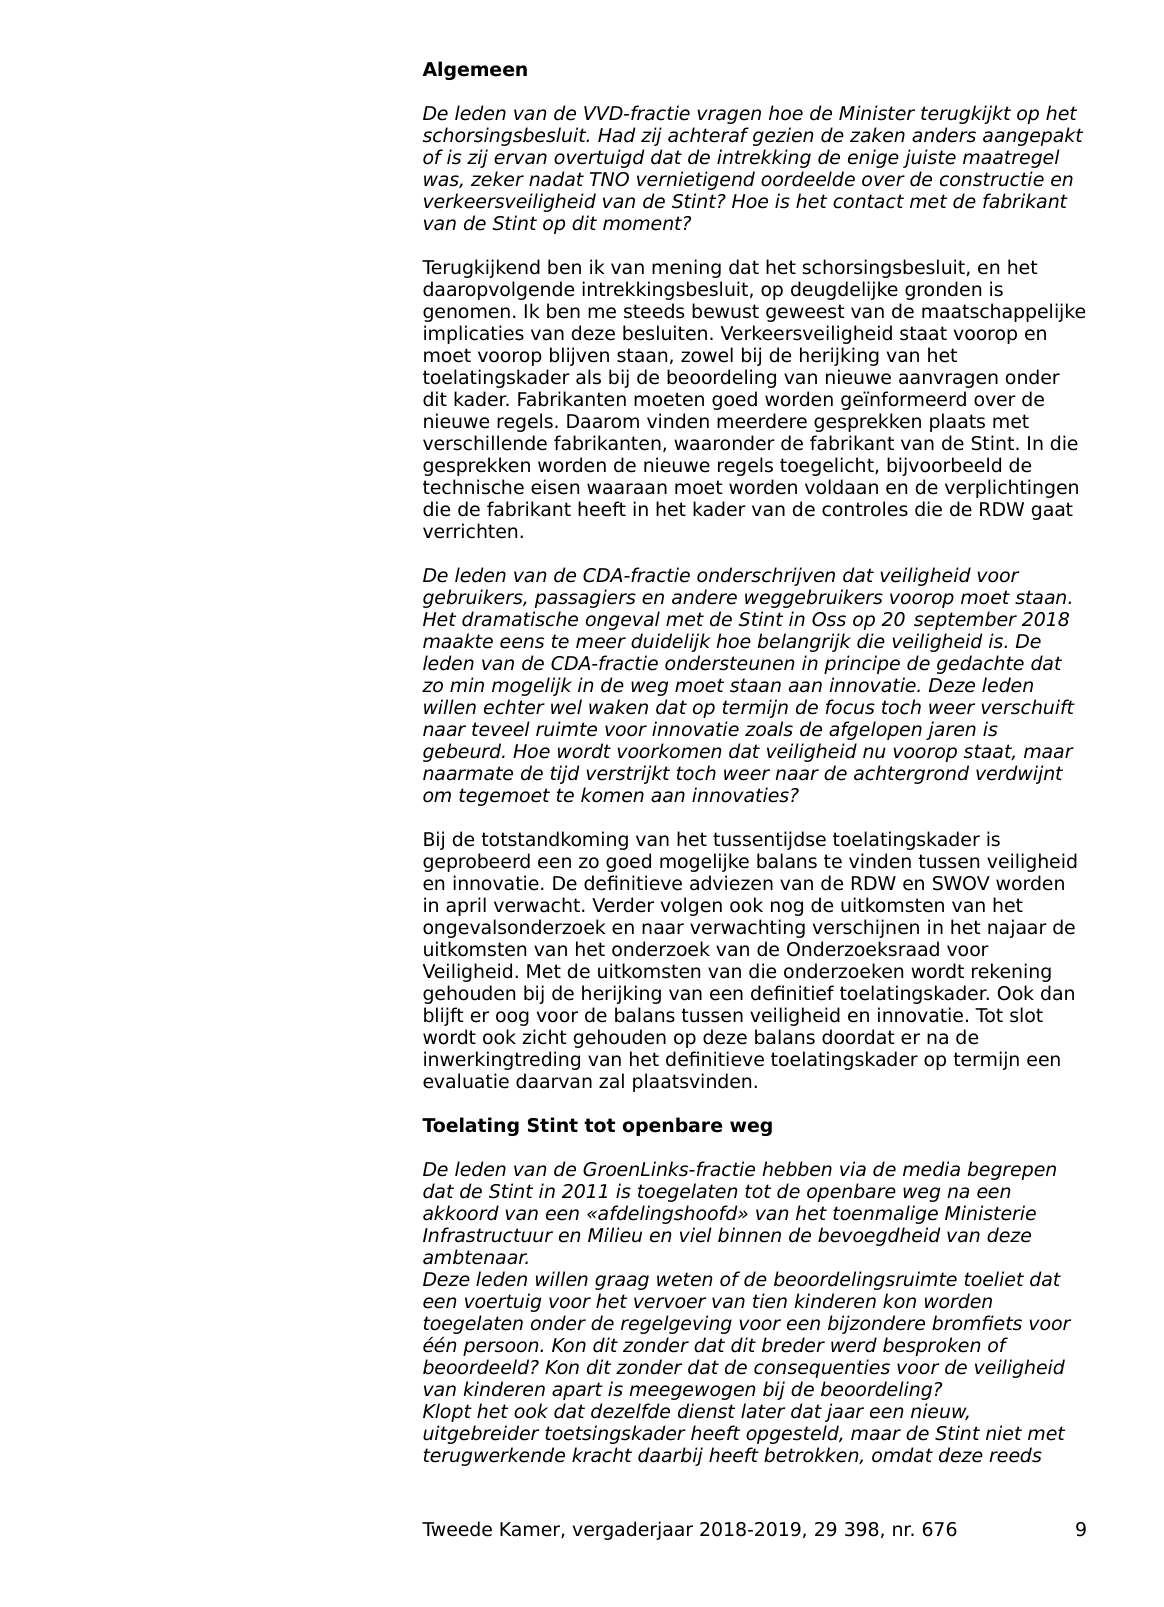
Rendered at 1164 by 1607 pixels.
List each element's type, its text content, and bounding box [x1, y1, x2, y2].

text De leden van de GroenLinks-fractie hebben via de media begrepen dat de Stint in 2011 is toegelaten tot de openbare weg na een akkoord van een «afdelingshoofd» van het toenmalige Ministerie Infrastructuur en Milieu en viel binnen de bevoegdheid van deze ambtenaar. [422, 1159, 1087, 1269]
subtitle Toelating Stint tot openbare weg [422, 1115, 1087, 1137]
text Terugkijkend ben ik van mening dat het schorsingsbesluit, en het daaropvolgende intrekkingsbesluit, op deugdelijke gronden is genomen. Ik ben me steeds bewust geweest van de maatschappelijke implicaties van deze besluiten. Verkeersveiligheid staat voorop en moet voorop blijven staan, zowel bij de herijking van het toelatingskader als bij de beoordeling van nieuwe aanvragen onder dit kader. Fabrikanten moeten goed worden geïnformeerd over de nieuwe regels. Daarom vinden meerdere gesprekken plaats met verschillende fabrikanten, waaronder de fabrikant van de Stint. In die gesprekken worden de nieuwe regels toegelicht, bijvoorbeeld de technische eisen waaraan moet worden voldaan en de verplichtingen die de fabrikant heeft in het kader van de controles die de RDW gaat verrichten. [422, 257, 1087, 543]
text Deze leden willen graag weten of de beoordelingsruimte toeliet dat een voertuig voor het vervoer van tien kinderen kon worden toegelaten onder de regelgeving voor een bijzondere bromfiets voor één persoon. Kon dit zonder dat dit breder werd besproken of beoordeeld? Kon dit zonder dat de consequenties voor de veiligheid van kinderen apart is meegewogen bij de beoordeling? [422, 1269, 1087, 1401]
text Klopt het ook dat dezelfde dienst later dat jaar een nieuw, uitgebreider toetsingskader heeft opgesteld, maar de Stint niet met terugwerkende kracht daarbij heeft betrokken, omdat deze reeds [422, 1401, 1087, 1467]
subtitle Algemeen [422, 59, 1087, 81]
text De leden van de VVD-fractie vragen hoe de Minister terugkijkt op het schorsingsbesluit. Had zij achteraf gezien de zaken anders aangepakt of is zij ervan overtuigd dat de intrekking de enige juiste maatregel was, zeker nadat TNO vernietigend oordeelde over de constructie en verkeersveiligheid van de Stint? Hoe is het contact met de fabrikant van de Stint op dit moment? [422, 103, 1087, 235]
text De leden van de CDA-fractie onderschrijven dat veiligheid voor gebruikers, passagiers en andere weggebruikers voorop moet staan. Het dramatische ongeval met de Stint in Oss op 20 september 2018 maakte eens te meer duidelijk hoe belangrijk die veiligheid is. De leden van de CDA-fractie ondersteunen in principe de gedachte dat zo min mogelijk in de weg moet staan aan innovatie. Deze leden willen echter wel waken dat op termijn de focus toch weer verschuift naar teveel ruimte voor innovatie zoals de afgelopen jaren is gebeurd. Hoe wordt voorkomen dat veiligheid nu voorop staat, maar naarmate de tijd verstrijkt toch weer naar de achtergrond verdwijnt om tegemoet te komen aan innovaties? [422, 565, 1087, 807]
text Bij de totstandkoming van het tussentijdse toelatingskader is geprobeerd een zo goed mogelijke balans te vinden tussen veiligheid en innovatie. De definitieve adviezen van de RDW en SWOV worden in april verwacht. Verder volgen ook nog de uitkomsten van het ongevalsonderzoek en naar verwachting verschijnen in het najaar de uitkomsten van het onderzoek van de Onderzoeksraad voor Veiligheid. Met de uitkomsten van die onderzoeken wordt rekening gehouden bij de herijking van een definitief toelatingskader. Ook dan blijft er oog voor de balans tussen veiligheid en innovatie. Tot slot wordt ook zicht gehouden op deze balans doordat er na de inwerkingtreding van het definitieve toelatingskader op termijn een evaluatie daarvan zal plaatsvinden. [422, 829, 1087, 1093]
